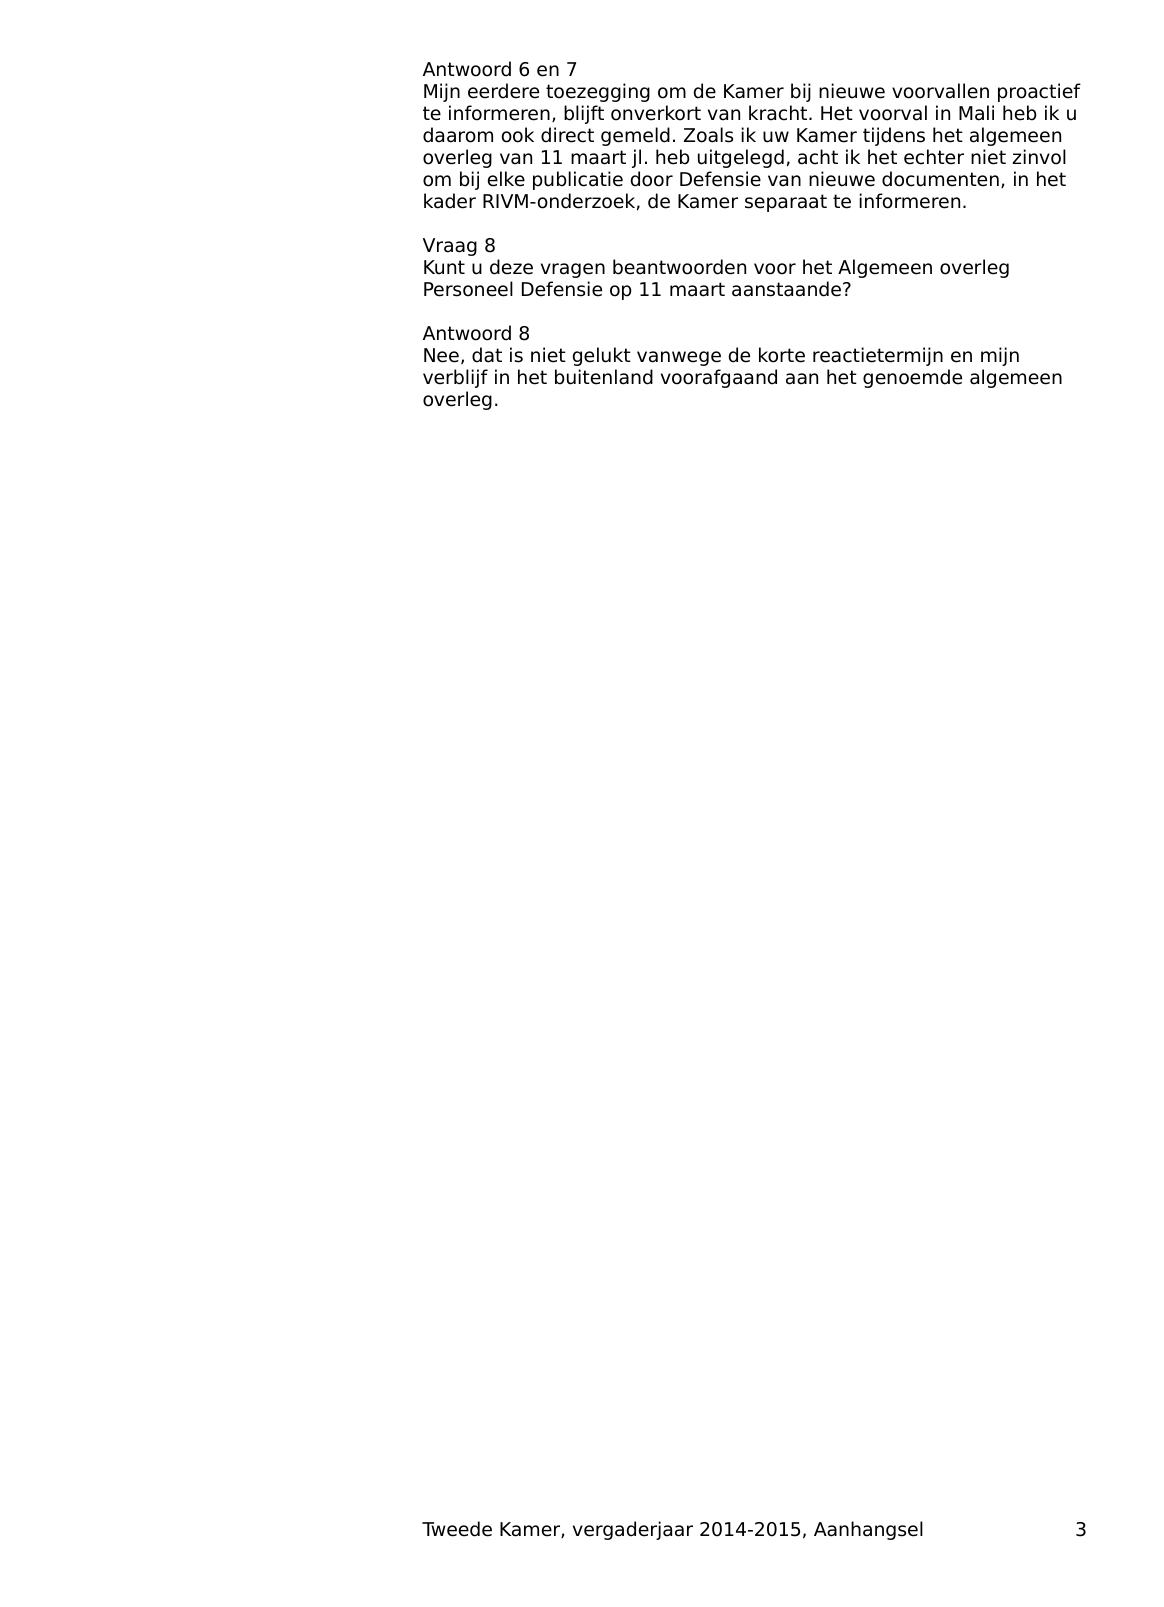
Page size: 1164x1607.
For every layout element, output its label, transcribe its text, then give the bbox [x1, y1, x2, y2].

text Kunt u deze vragen beantwoorden voor het Algemeen overleg Personeel Defensie op 11 maart aanstaande? [422, 257, 1087, 301]
text Vraag 8 [422, 235, 1087, 257]
text Nee, dat is niet gelukt vanwege de korte reactietermijn en mijn verblijf in het buitenland voorafgaand aan het genoemde algemeen overleg. [422, 345, 1087, 411]
text Antwoord 6 en 7 [422, 59, 1087, 81]
text Mijn eerdere toezegging om de Kamer bij nieuwe voorvallen proactief te informeren, blijft onverkort van kracht. Het voorval in Mali heb ik u daarom ook direct gemeld. Zoals ik uw Kamer tijdens het algemeen overleg van 11 maart jl. heb uitgelegd, acht ik het echter niet zinvol om bij elke publicatie door Defensie van nieuwe documenten, in het kader RIVM-onderzoek, de Kamer separaat te informeren. [422, 81, 1087, 213]
text Antwoord 8 [422, 323, 1087, 345]
